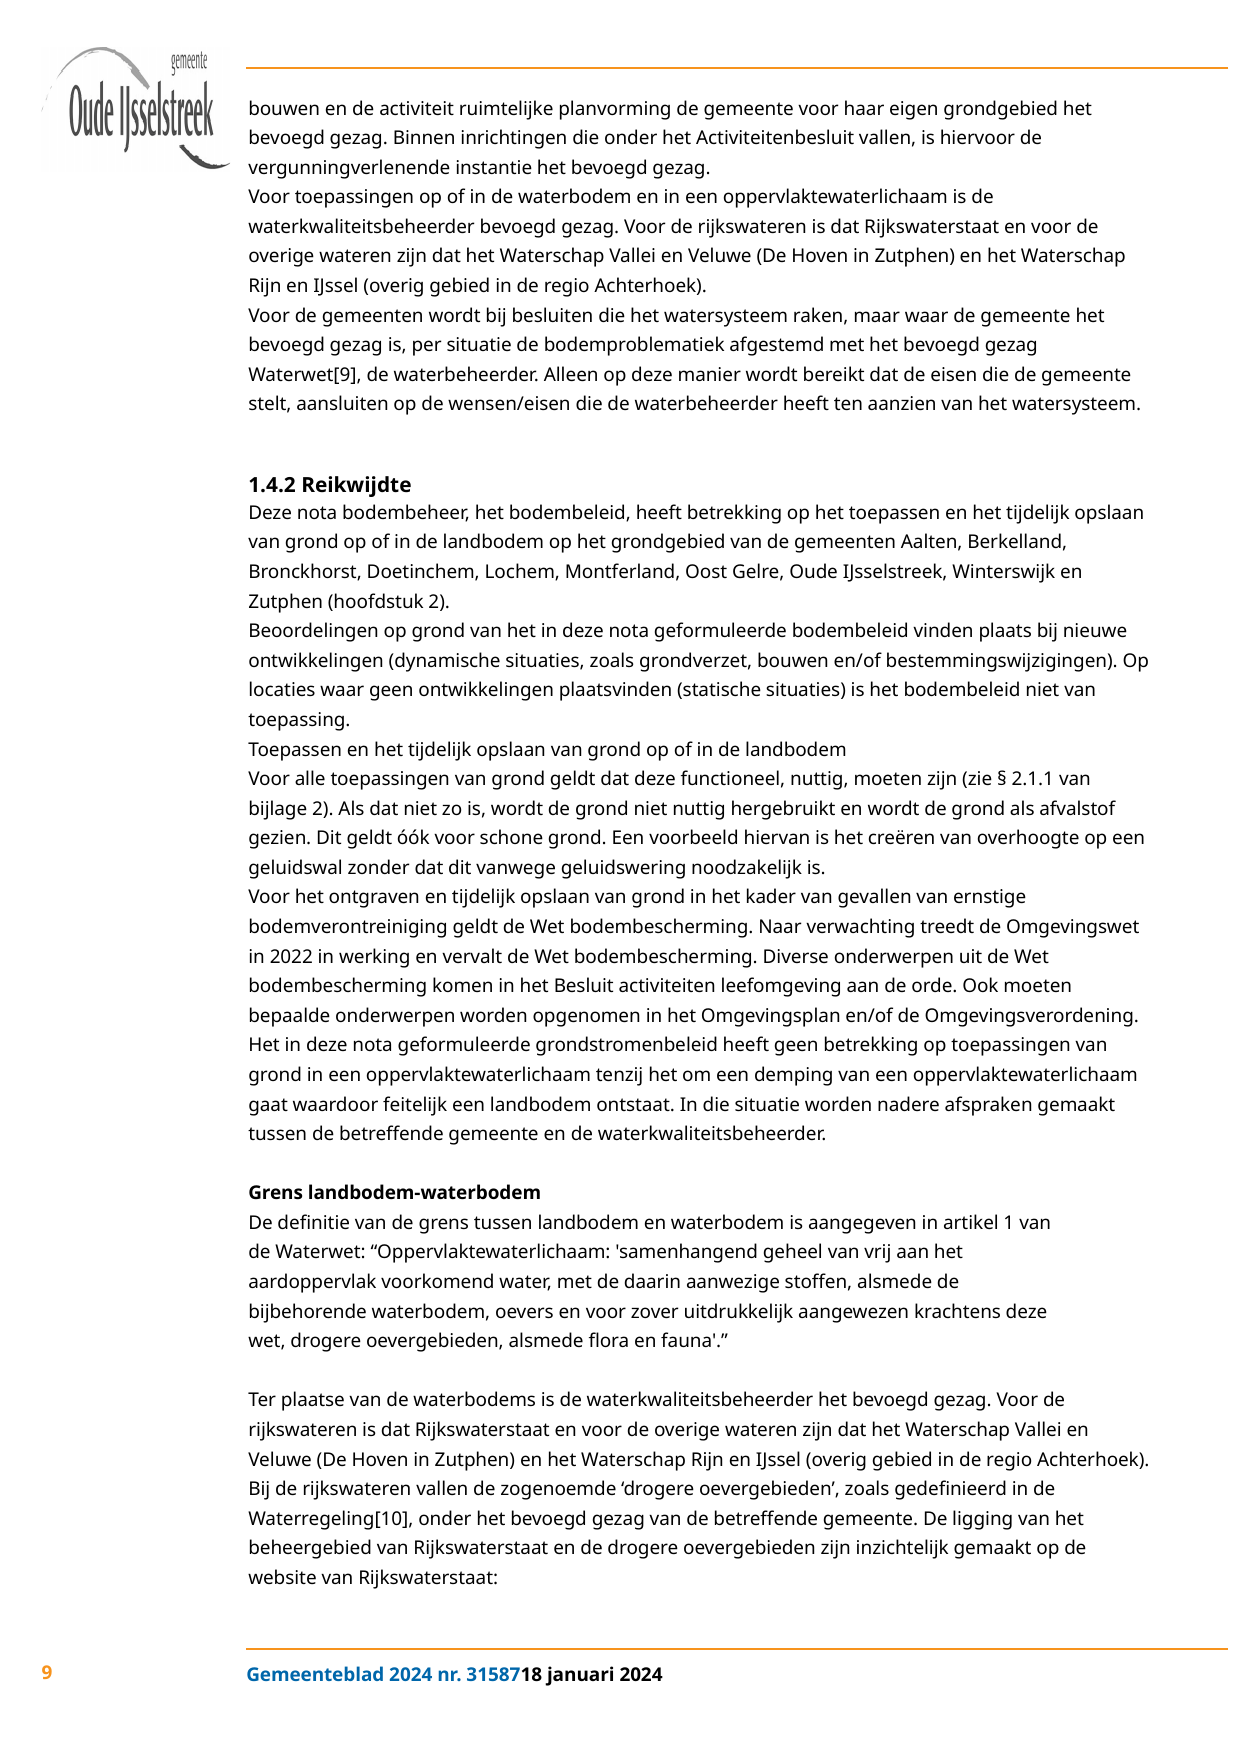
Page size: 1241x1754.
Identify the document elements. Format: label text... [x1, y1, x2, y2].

text wet, drogere oevergebieden, alsmede flora en fauna'.” [248, 1327, 1152, 1353]
text Toepassen en het tijdelijk opslaan van grond op of in de landbodem [248, 736, 1152, 761]
text Deze nota bodembeheer, het bodembeleid, heeft betrekking op het toepassen en het tijdelijk opslaan van grond op of in de landbodem op het grondgebied van de gemeenten Aalten, Berkelland, Bronckhorst, Doetinchem, Lochem, Montferland, Oost Gelre, Oude IJsselstreek, Winterswijk en Zutphen (hoofdstuk 2). [248, 499, 1152, 613]
text bouwen en de activiteit ruimtelijke planvorming de gemeente voor haar eigen grondgebied het bevoegd gezag. Binnen inrichtingen die onder het Activiteitenbesluit vallen, is hiervoor de vergunningverlenende instantie het bevoegd gezag. [248, 95, 1152, 180]
picture [41, 47, 231, 172]
text Ter plaatse van de waterbodems is de waterkwaliteitsbeheerder het bevoegd gezag. Voor de rijkswateren is dat Rijkswaterstaat en voor de overige wateren zijn dat het Waterschap Vallei en Veluwe (De Hoven in Zutphen) en het Waterschap Rijn en IJssel (overig gebied in de regio Achterhoek). [248, 1387, 1152, 1471]
text Voor alle toepassingen van grond geldt dat deze functioneel, nuttig, moeten zijn (zie § 2.1.1 van bijlage 2). Als dat niet zo is, wordt de grond niet nuttig hergebruikt en wordt de grond als afvalstof gezien. Dit geldt óók voor schone grond. Een voorbeeld hiervan is het creëren van overhoogte op een geluidswal zonder dat dit vanwege geluidswering noodzakelijk is. [248, 765, 1152, 880]
text 1.4.2 Reikwijdte [248, 471, 1152, 499]
text aardoppervlak voorkomend water, met de daarin aanwezige stoffen, alsmede de [248, 1268, 1152, 1294]
text Voor toepassingen op of in de waterbodem en in een oppervlaktewaterlichaam is de waterkwaliteitsbeheerder bevoegd gezag. Voor de rijkswateren is dat Rijkswaterstaat en voor de overige wateren zijn dat het Waterschap Vallei en Veluwe (De Hoven in Zutphen) en het Waterschap Rijn en IJssel (overig gebied in de regio Achterhoek). [248, 183, 1152, 298]
text bijbehorende waterbodem, oevers en voor zover uitdrukkelijk aangewezen krachtens deze [248, 1298, 1152, 1323]
text Het in deze nota geformuleerde grondstromenbeleid heeft geen betrekking op toepassingen van grond in een oppervlaktewaterlichaam tenzij het om een demping van een oppervlaktewaterlichaam gaat waardoor feitelijk een landbodem ontstaat. In die situatie worden nadere afspraken gemaakt tussen de betreffende gemeente en de waterkwaliteitsbeheerder. [248, 1032, 1152, 1146]
text De definitie van de grens tussen landbodem en waterbodem is aangegeven in artikel 1 van [248, 1209, 1152, 1235]
text Voor de gemeenten wordt bij besluiten die het watersysteem raken, maar waar de gemeente het bevoegd gezag is, per situatie de bodemproblematiek afgestemd met het bevoegd gezag Waterwet[9], de waterbeheerder. Alleen op deze manier wordt bereikt dat de eisen die de gemeente stelt, aansluiten op de wensen/eisen die de waterbeheerder heeft ten aanzien van het watersysteem. [248, 302, 1152, 416]
text Bij de rijkswateren vallen de zogenoemde ‘drogere oevergebieden’, zoals gedefinieerd in de Waterregeling[10], onder het bevoegd gezag van de betreffende gemeente. De ligging van het beheergebied van Rijkswaterstaat en de drogere oevergebieden zijn inzichtelijk gemaakt op de website van Rijkswaterstaat: [248, 1475, 1152, 1590]
text Beoordelingen op grond van het in deze nota geformuleerde bodembeleid vinden plaats bij nieuwe ontwikkelingen (dynamische situaties, zoals grondverzet, bouwen en/of bestemmingswijzigingen). Op locaties waar geen ontwikkelingen plaatsvinden (statische situaties) is het bodembeleid niet van toepassing. [248, 617, 1152, 732]
text de Waterwet: “Oppervlaktewaterlichaam: 'samenhangend geheel van vrij aan het [248, 1239, 1152, 1264]
text Grens landbodem-waterbodem [248, 1179, 1152, 1205]
text Voor het ontgraven en tijdelijk opslaan van grond in het kader van gevallen van ernstige bodemverontreiniging geldt de Wet bodembescherming. Naar verwachting treedt de Omgevingswet in 2022 in werking en vervalt de Wet bodembescherming. Diverse onderwerpen uit de Wet bodembescherming komen in het Besluit activiteiten leefomgeving aan de orde. Ook moeten bepaalde onderwerpen worden opgenomen in het Omgevingsplan en/of de Omgevingsverordening. [248, 884, 1152, 1028]
